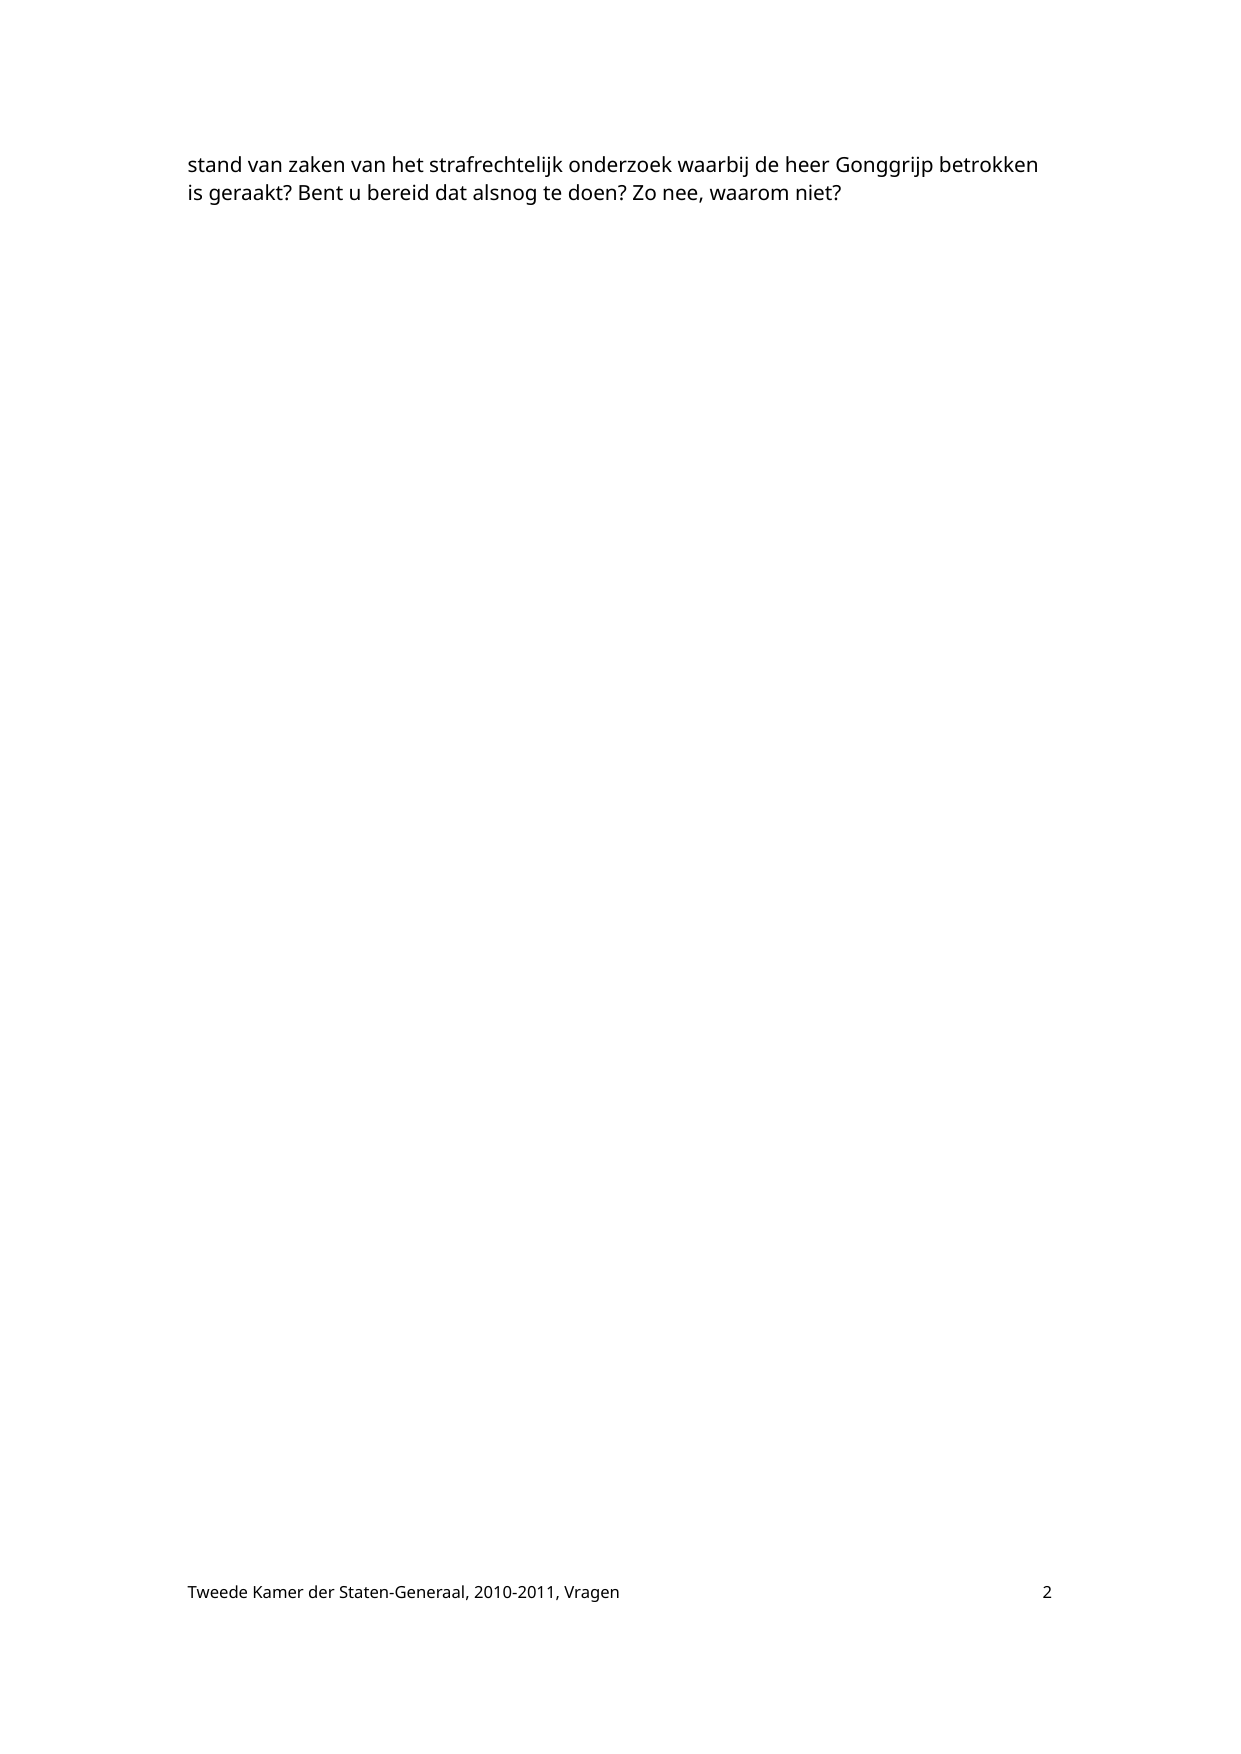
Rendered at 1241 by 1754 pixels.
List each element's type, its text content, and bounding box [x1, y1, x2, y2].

text stand van zaken van het strafrechtelijk onderzoek waarbij de heer Gonggrijp betrokken is geraakt? Bent u bereid dat alsnog te doen? Zo nee, waarom niet? [187, 150, 1053, 207]
